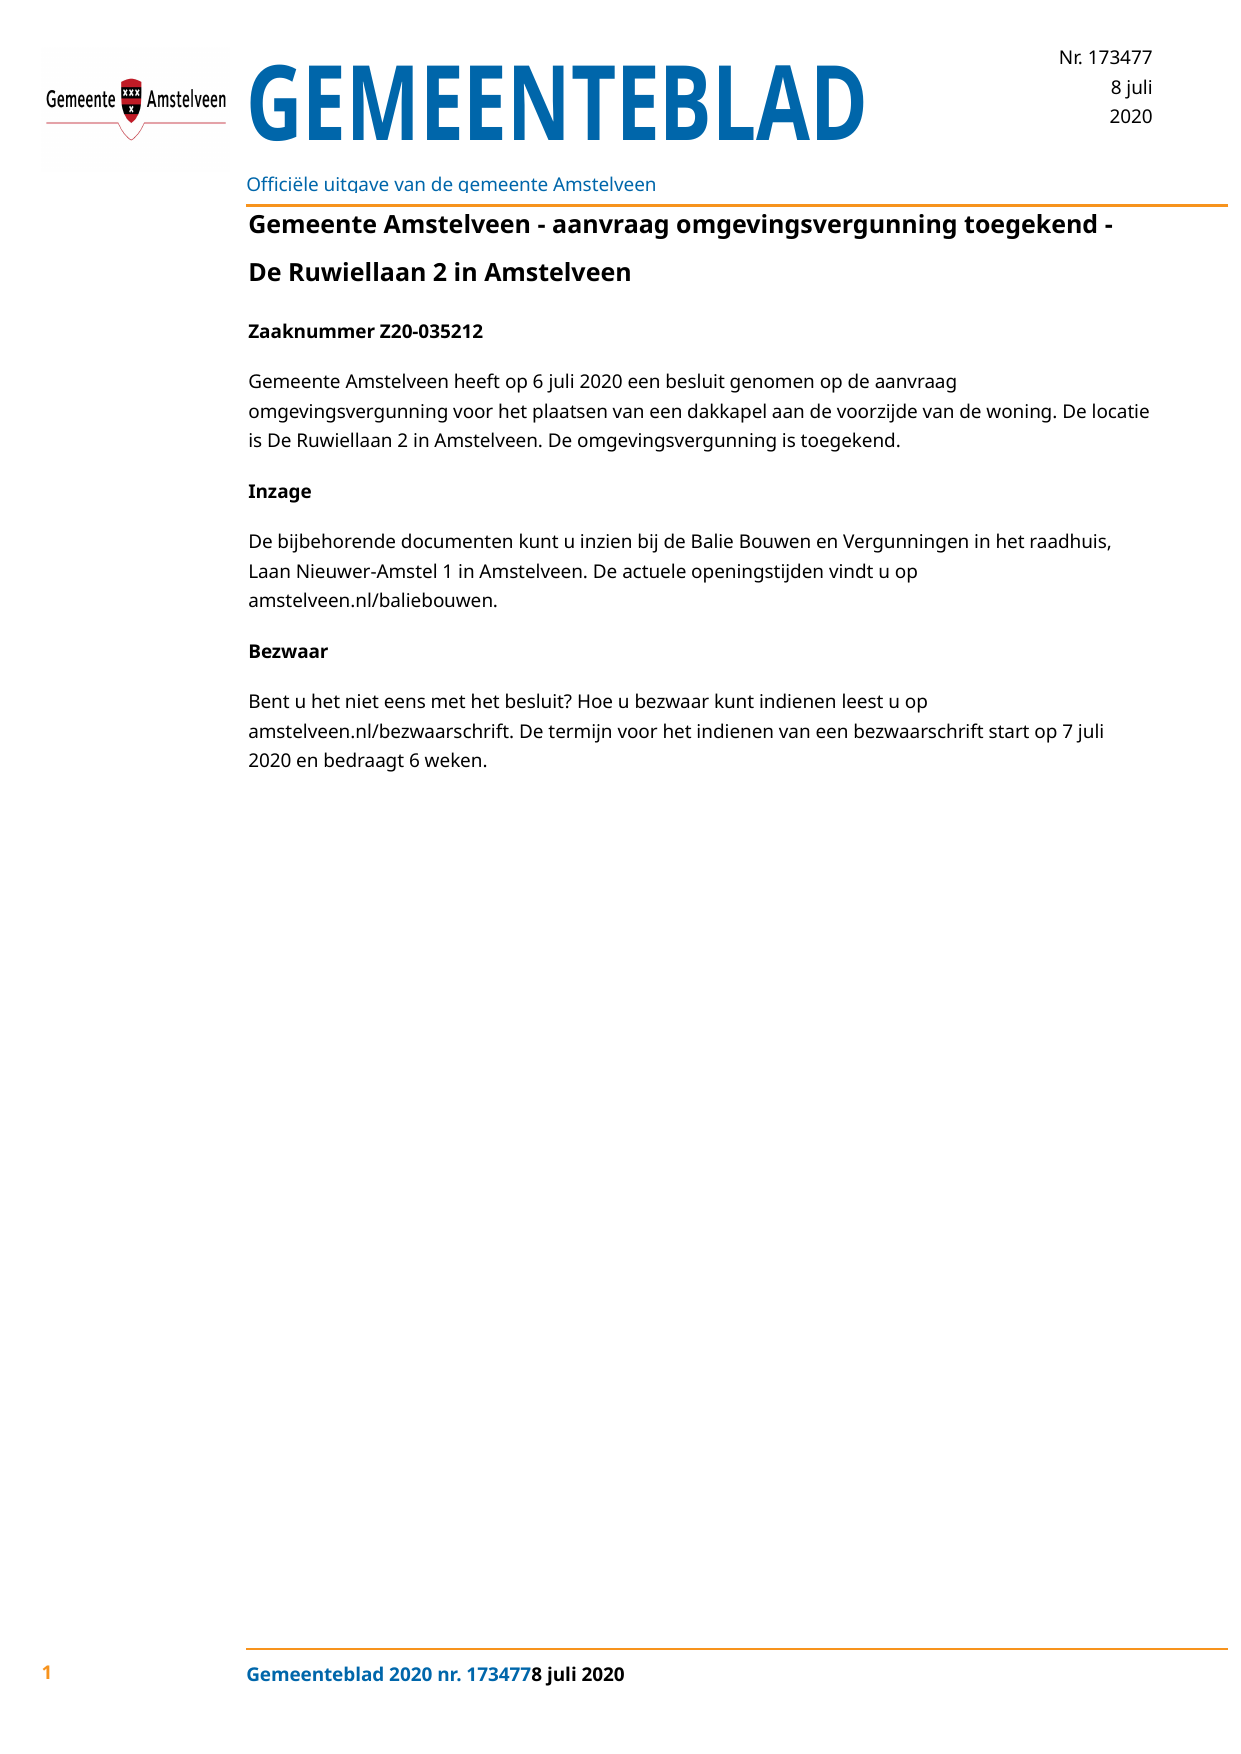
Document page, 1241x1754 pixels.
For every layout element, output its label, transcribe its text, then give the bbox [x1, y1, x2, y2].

text Bezwaar [248, 638, 1152, 664]
text Zaaknummer Z20-035212 [248, 318, 1152, 344]
text De bijbehorende documenten kunt u inzien bij de Balie Bouwen en Vergunningen in het raadhuis, Laan Nieuwer-Amstel 1 in Amstelveen. De actuele openingstijden vindt u op amstelveen.nl/baliebouwen. [248, 528, 1152, 613]
text Inzage [248, 478, 1152, 504]
text Bent u het niet eens met het besluit? Hoe u bezwaar kunt indienen leest u op amstelveen.nl/bezwaarschrift. De termijn voor het indienen van een bezwaarschrift start op 7 juli 2020 en bedraagt 6 weken. [248, 688, 1152, 773]
picture [41, 47, 231, 172]
text Gemeente Amstelveen - aanvraag omgevingsvergunning toegekend - De Ruwiellaan 2 in Amstelveen [248, 207, 1152, 288]
text Gemeente Amstelveen heeft op 6 juli 2020 een besluit genomen op de aanvraag omgevingsvergunning voor het plaatsen van een dakkapel aan de voorzijde van de woning. De locatie is De Ruwiellaan 2 in Amstelveen. De omgevingsvergunning is toegekend. [248, 368, 1152, 453]
